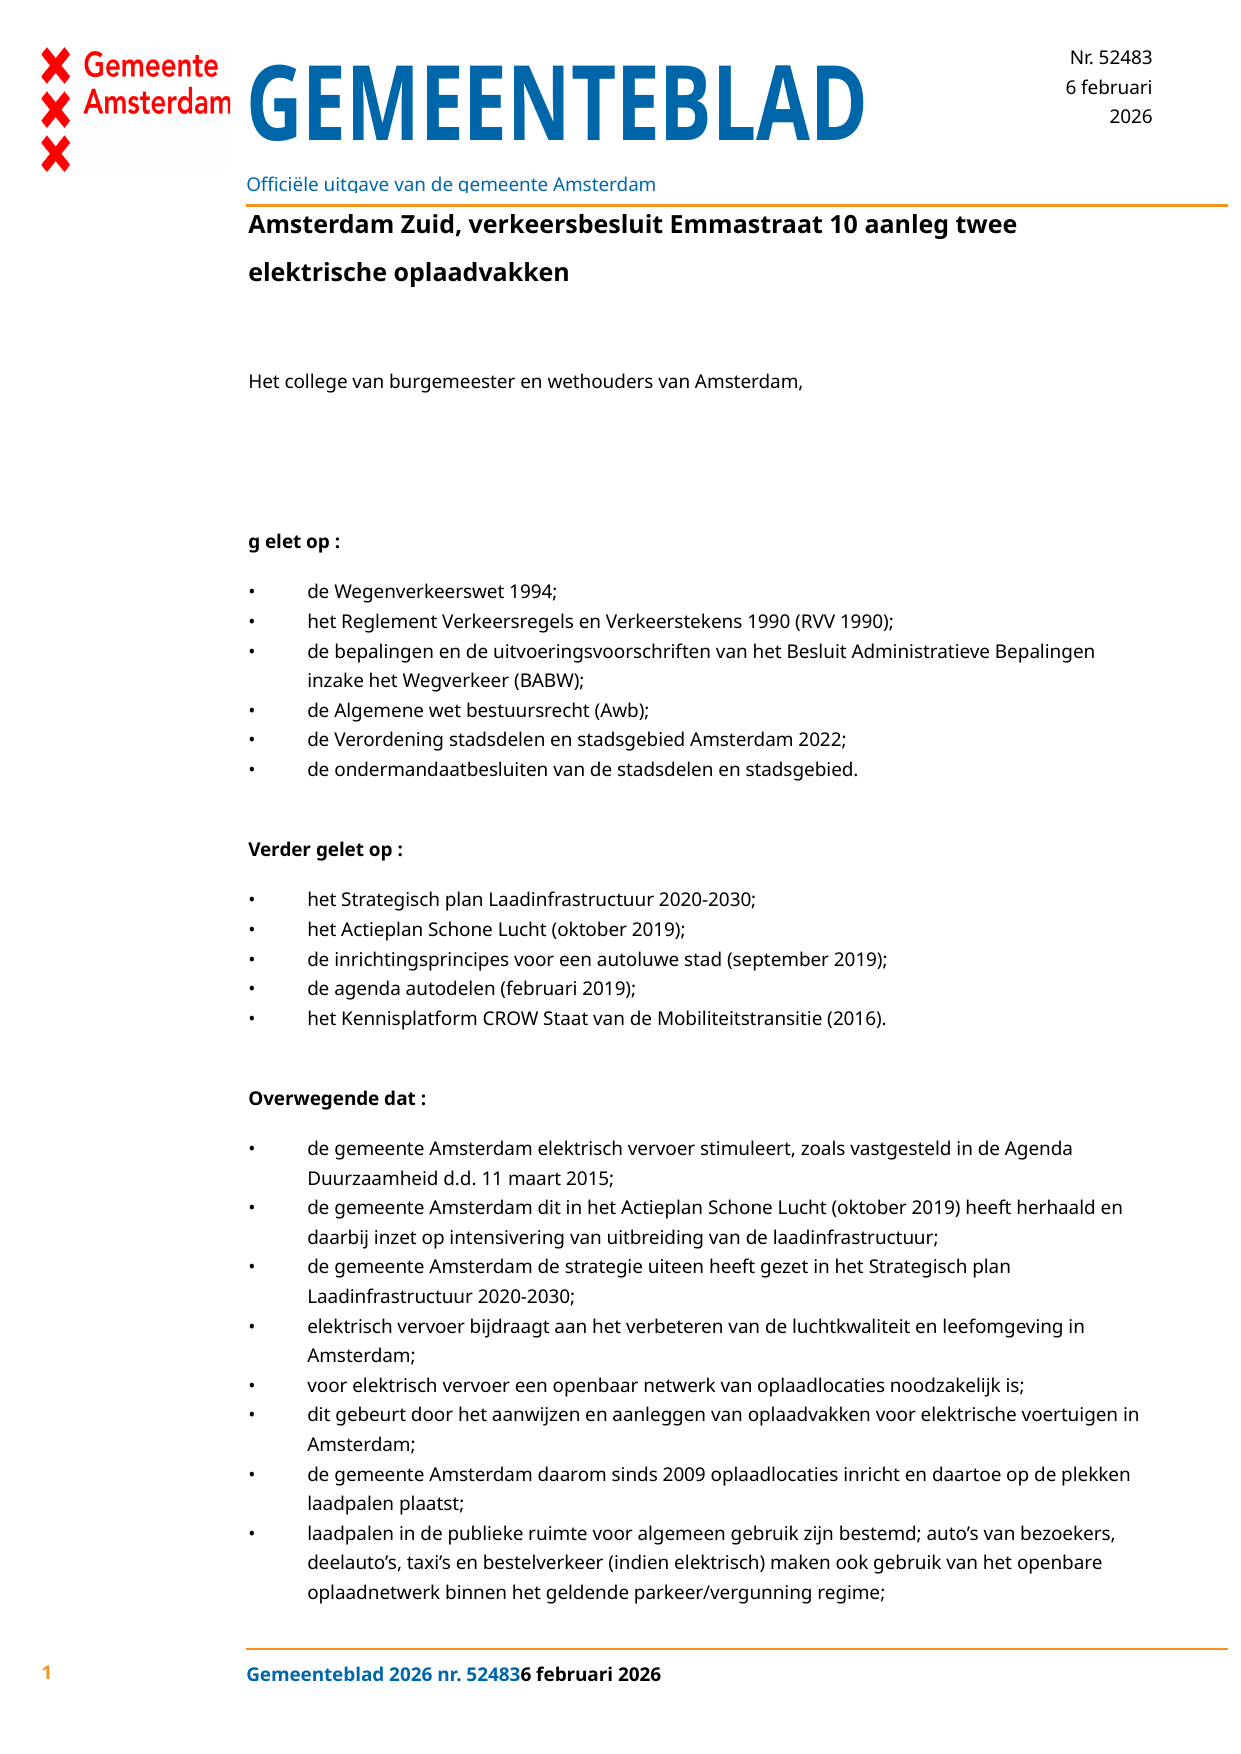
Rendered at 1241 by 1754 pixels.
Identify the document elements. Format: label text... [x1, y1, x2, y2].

list het Reglement Verkeersregels en Verkeerstekens 1990 (RVV 1990); [248, 608, 1152, 634]
list voor elektrisch vervoer een openbaar netwerk van oplaadlocaties noodzakelijk is; [248, 1372, 1152, 1398]
list elektrisch vervoer bijdraagt aan het verbeteren van de luchtkwaliteit en leefomgeving in Amsterdam; [248, 1313, 1152, 1368]
list de gemeente Amsterdam daarom sinds 2009 oplaadlocaties inricht en daartoe op de plekken laadpalen plaatst; [248, 1461, 1152, 1516]
list de gemeente Amsterdam elektrisch vervoer stimuleert, zoals vastgesteld in de Agenda Duurzaamheid d.d. 11 maart 2015; [248, 1135, 1152, 1191]
text Het college van burgemeester en wethouders van Amsterdam, [248, 368, 1152, 394]
list de ondermandaatbesluiten van de stadsdelen en stadsgebied. [248, 756, 1152, 782]
list de Wegenverkeerswet 1994; [248, 579, 1152, 604]
list de gemeente Amsterdam de strategie uiteen heeft gezet in het Strategisch plan Laadinfrastructuur 2020-2030; [248, 1254, 1152, 1309]
list de Algemene wet bestuursrecht (Awb); [248, 697, 1152, 723]
list de gemeente Amsterdam dit in het Actieplan Schone Lucht (oktober 2019) heeft herhaald en daarbij inzet op intensivering van uitbreiding van de laadinfrastructuur; [248, 1194, 1152, 1250]
text Amsterdam Zuid, verkeersbesluit Emmastraat 10 aanleg twee elektrische oplaadvakken [248, 207, 1152, 288]
list het Actieplan Schone Lucht (oktober 2019); [248, 916, 1152, 942]
picture [41, 47, 231, 172]
text g elet op : [248, 528, 1152, 554]
list de inrichtingsprincipes voor een autoluwe stad (september 2019); [248, 946, 1152, 971]
text Verder gelet op : [248, 836, 1152, 862]
list het Kennisplatform CROW Staat van de Mobiliteitstransitie (2016). [248, 1005, 1152, 1031]
list de agenda autodelen (februari 2019); [248, 975, 1152, 1001]
list de Verordening stadsdelen en stadsgebied Amsterdam 2022; [248, 727, 1152, 752]
list laadpalen in de publieke ruimte voor algemeen gebruik zijn bestemd; auto’s van bezoekers, deelauto’s, taxi’s en bestelverkeer (indien elektrisch) maken ook gebruik van het openbare oplaadnetwerk binnen het geldende parkeer/vergunning regime; [248, 1520, 1152, 1605]
text Overwegende dat : [248, 1085, 1152, 1111]
list de bepalingen en de uitvoeringsvoorschriften van het Besluit Administratieve Bepalingen inzake het Wegverkeer (BABW); [248, 638, 1152, 693]
list het Strategisch plan Laadinfrastructuur 2020-2030; [248, 887, 1152, 912]
list dit gebeurt door het aanwijzen en aanleggen van oplaadvakken voor elektrische voertuigen in Amsterdam; [248, 1402, 1152, 1457]
